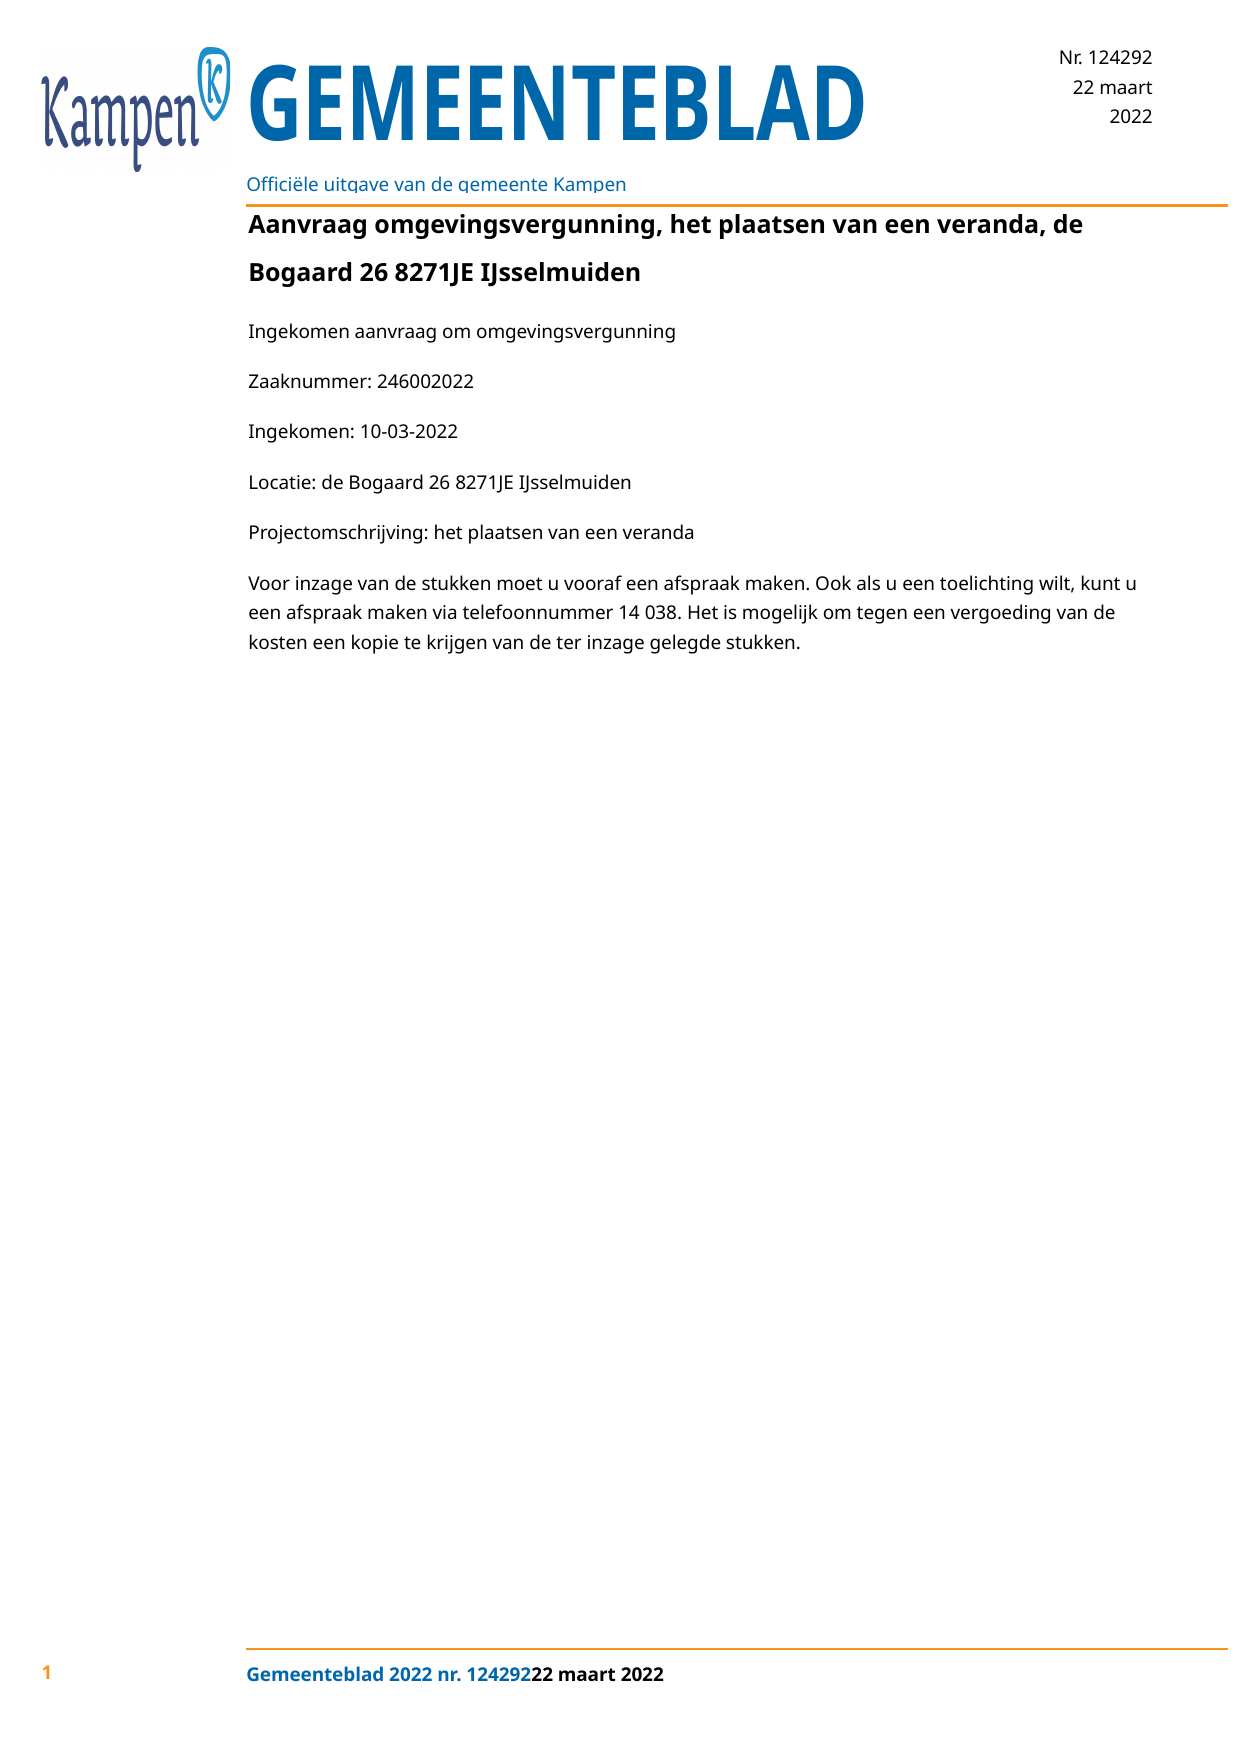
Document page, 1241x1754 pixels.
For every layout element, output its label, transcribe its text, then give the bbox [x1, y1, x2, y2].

text Locatie: de Bogaard 26 8271JE IJsselmuiden [248, 469, 1152, 495]
text Zaaknummer: 246002022 [248, 368, 1152, 394]
text Projectomschrijving: het plaatsen van een veranda [248, 519, 1152, 545]
text Aanvraag omgevingsvergunning, het plaatsen van een veranda, de Bogaard 26 8271JE IJsselmuiden [248, 207, 1152, 288]
text Ingekomen aanvraag om omgevingsvergunning [248, 318, 1152, 344]
picture [41, 47, 231, 172]
text Voor inzage van de stukken moet u vooraf een afspraak maken. Ook als u een toelichting wilt, kunt u een afspraak maken via telefoonnummer 14 038. Het is mogelijk om tegen een vergoeding van de kosten een kopie te krijgen van de ter inzage gelegde stukken. [248, 570, 1152, 655]
text Ingekomen: 10-03-2022 [248, 419, 1152, 444]
